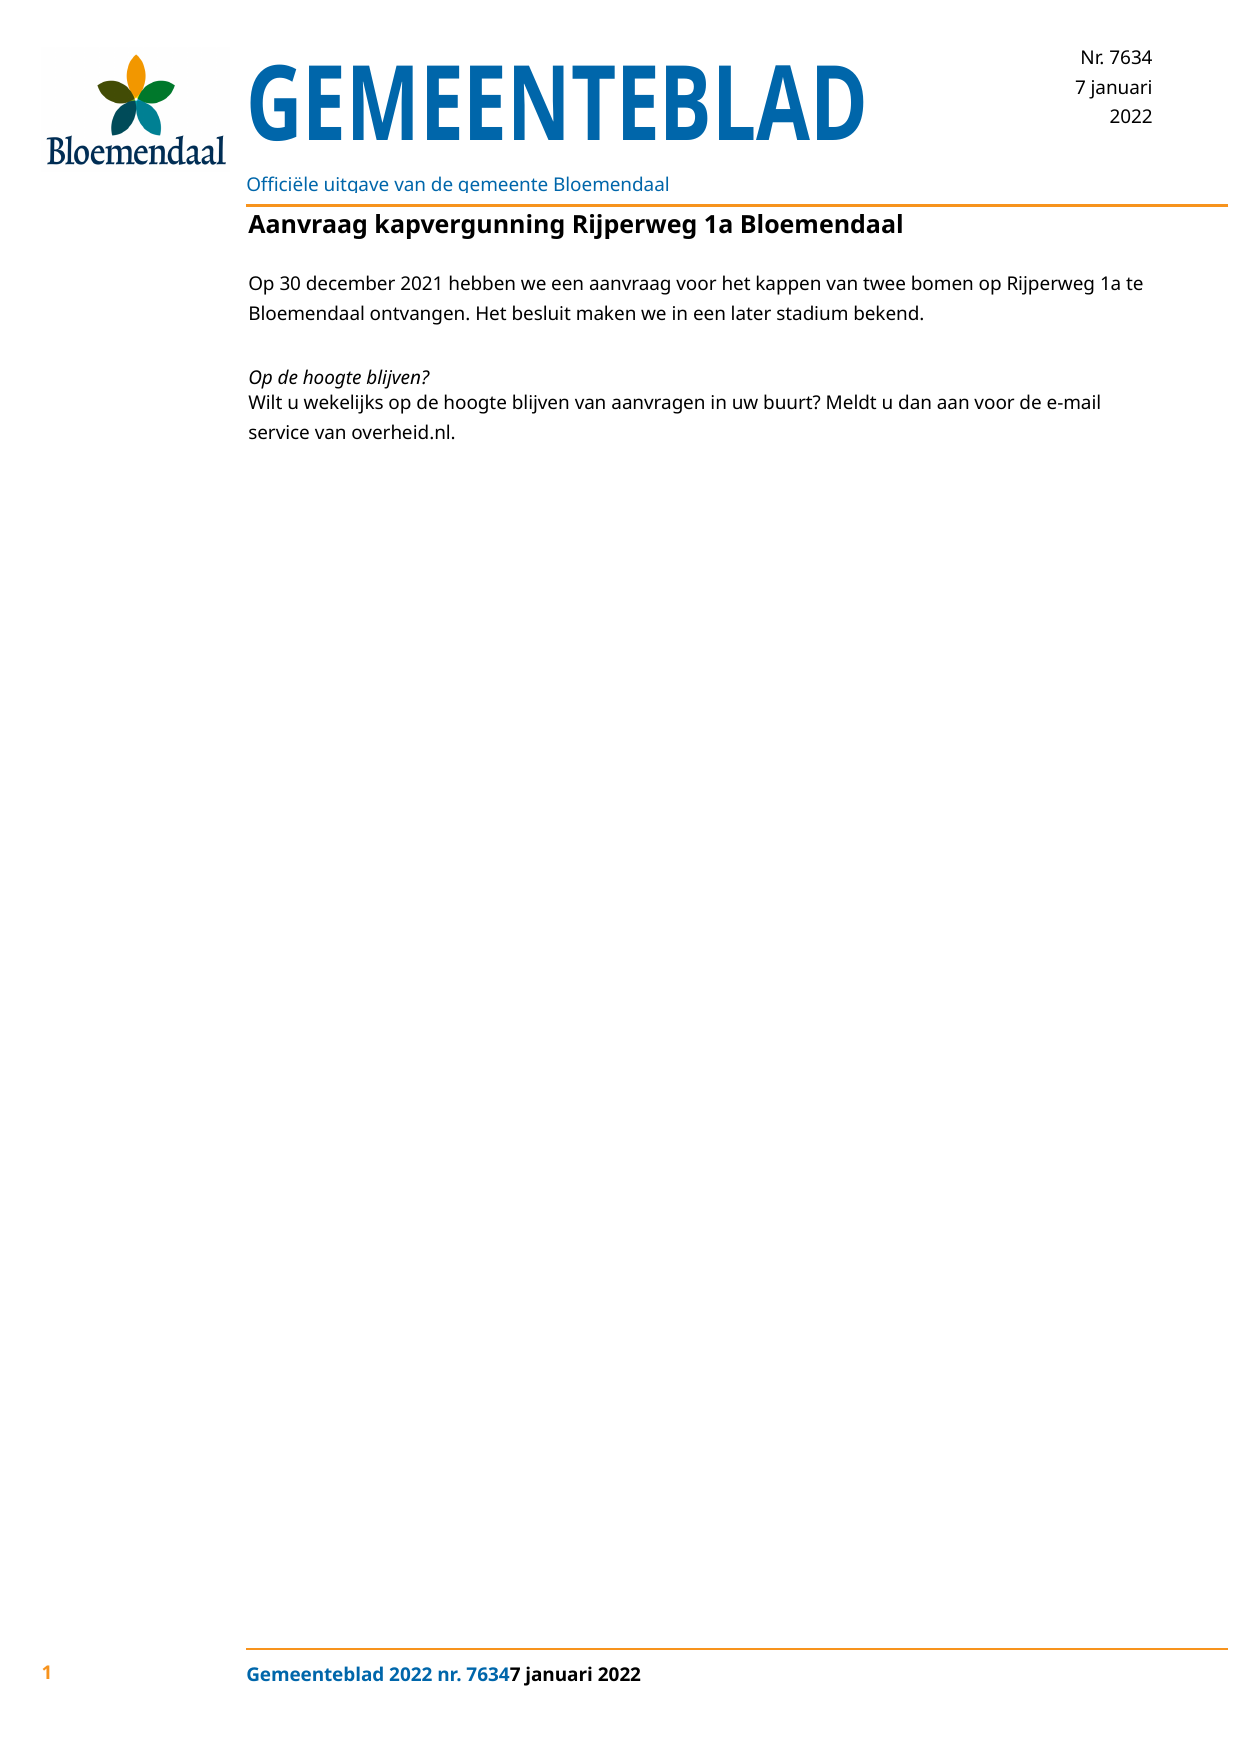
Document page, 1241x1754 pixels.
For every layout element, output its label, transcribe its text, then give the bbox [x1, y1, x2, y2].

picture [41, 47, 231, 172]
text Aanvraag kapvergunning Rijperweg 1a Bloemendaal [248, 207, 1152, 241]
text Wilt u wekelijks op de hoogte blijven van aanvragen in uw buurt? Meldt u dan aan voor de e-mail service van overheid.nl. [248, 389, 1152, 445]
text Op 30 december 2021 hebben we een aanvraag voor het kappen van twee bomen op Rijperweg 1a te Bloemendaal ontvangen. Het besluit maken we in een later stadium bekend. [248, 270, 1152, 326]
text Op de hoogte blijven? [248, 364, 1152, 389]
